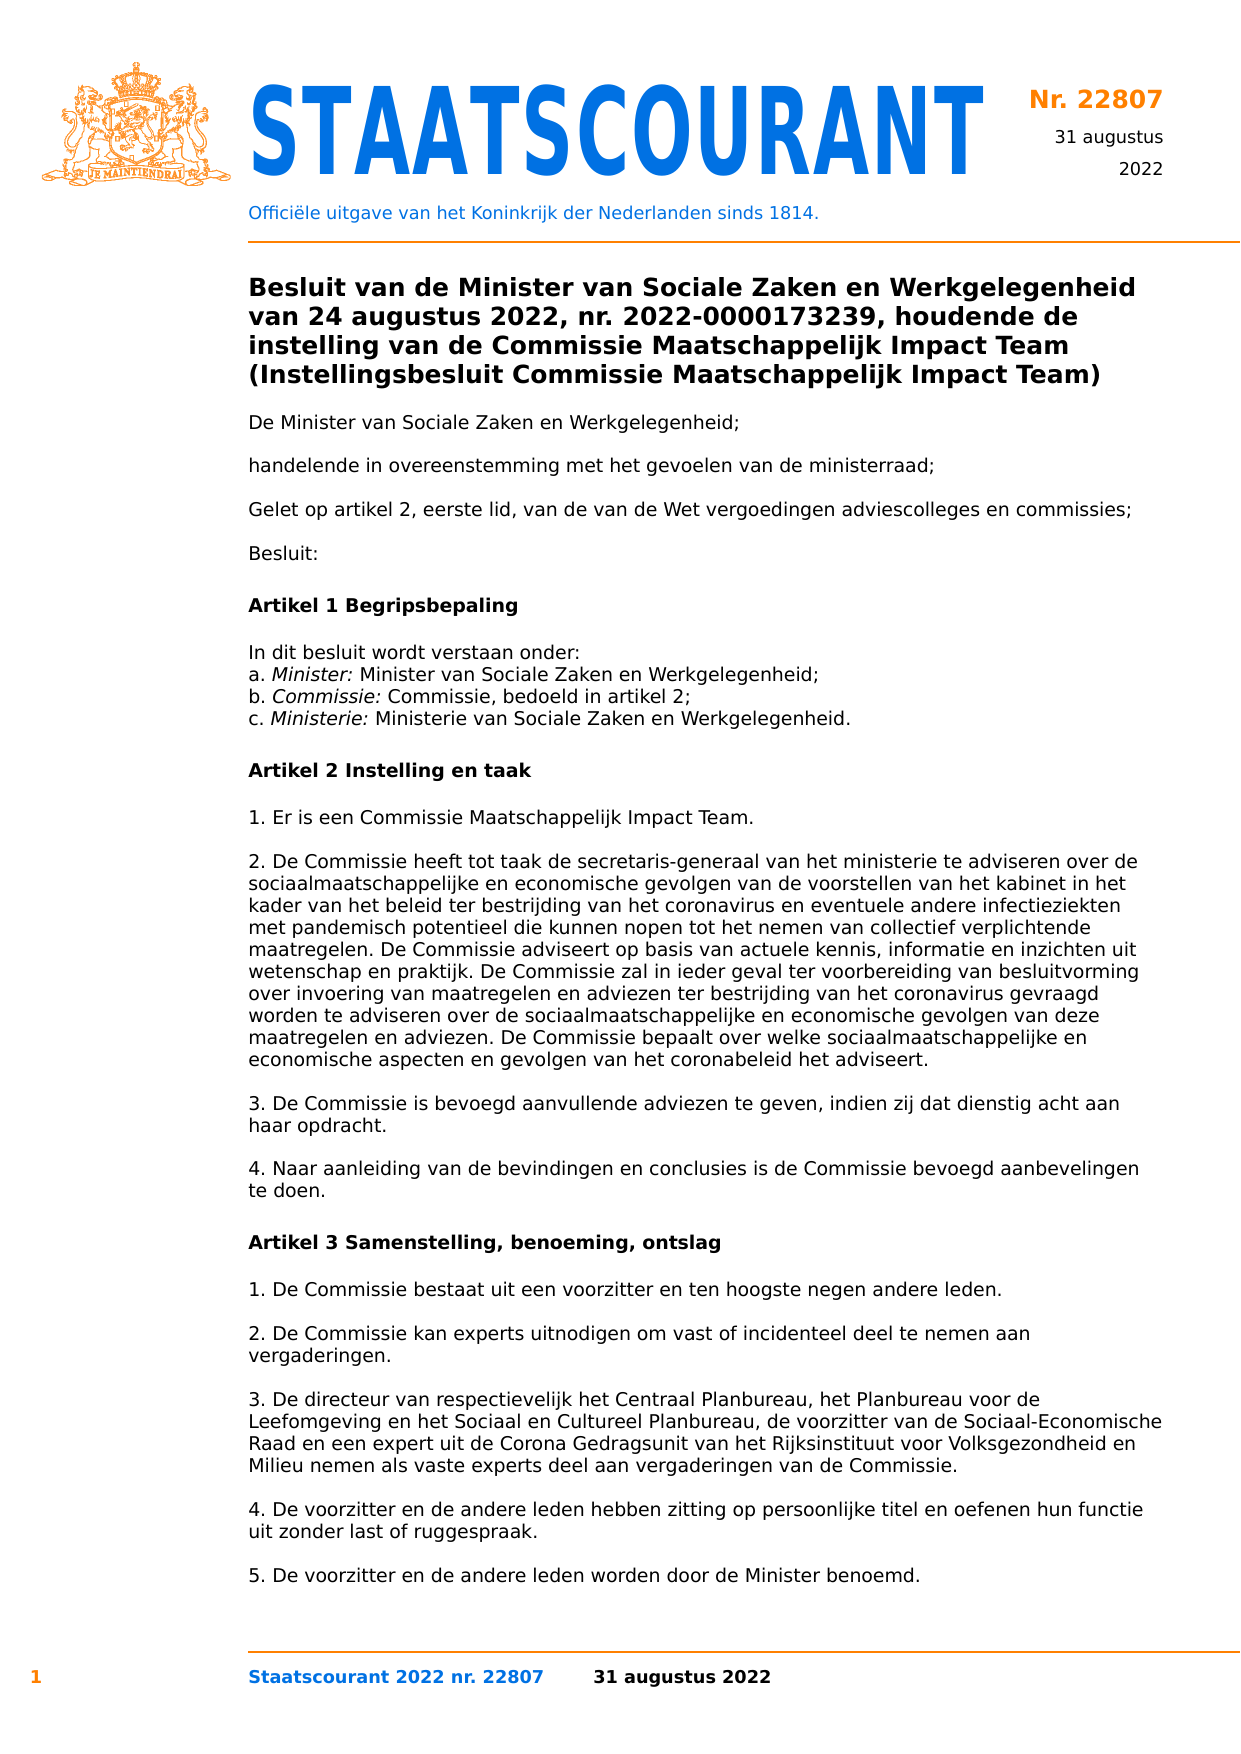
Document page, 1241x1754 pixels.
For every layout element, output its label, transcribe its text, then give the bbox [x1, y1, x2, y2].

text 1. De Commissie bestaat uit een voorzitter en ten hoogste negen andere leden. [248, 1279, 1163, 1301]
text 2. De Commissie heeft tot taak de secretaris-generaal van het ministerie te adviseren over de sociaalmaatschappelijke en economische gevolgen van de voorstellen van het kabinet in het kader van het beleid ter bestrijding van het coronavirus en eventuele andere infectieziekten met pandemisch potentieel die kunnen nopen tot het nemen van collectief verplichtende maatregelen. De Commissie adviseert op basis van actuele kennis, informatie en inzichten uit wetenschap en praktijk. De Commissie zal in ieder geval ter voorbereiding van besluitvorming over invoering van maatregelen en adviezen ter bestrijding van het coronavirus gevraagd worden te adviseren over de sociaalmaatschappelijke en economische gevolgen van deze maatregelen en adviezen. De Commissie bepaalt over welke sociaalmaatschappelijke en economische aspecten en gevolgen van het coronabeleid het adviseert. [248, 851, 1163, 1071]
text Gelet op artikel 2, eerste lid, van de van de Wet vergoedingen adviescolleges en commissies; [248, 499, 1163, 521]
picture [41, 62, 231, 186]
text handelende in overeenstemming met het gevoelen van de ministerraad; [248, 455, 1163, 477]
table_cell 2022 [998, 153, 1240, 203]
subtitle Besluit van de Minister van Sociale Zaken en Werkgelegenheid van 24 augustus 2022, nr. 2022-0000173239, houdende de instelling van de Commissie Maatschappelijk Impact Team (Instellingsbesluit Commissie Maatschappelijk Impact Team) [248, 273, 1163, 390]
text a. Minister: Minister van Sociale Zaken en Werkgelegenheid; [248, 664, 1163, 686]
text 5. De voorzitter en de andere leden worden door de Minister benoemd. [248, 1564, 1163, 1587]
subtitle Artikel 1 Begripsbepaling [248, 595, 1163, 617]
table_header STAATSCOURANT [248, 62, 998, 203]
text 3. De Commissie is bevoegd aanvullende adviezen te geven, indien zij dat dienstig acht aan haar opdracht. [248, 1092, 1163, 1136]
table_cell Officiële uitgave van het Koninkrijk der Nederlanden sinds 1814. [248, 203, 1240, 241]
text 4. De voorzitter en de andere leden hebben zitting op persoonlijke titel en oefenen hun functie uit zonder last of ruggespraak. [248, 1499, 1163, 1543]
text 2. De Commissie kan experts uitnodigen om vast of incidenteel deel te nemen aan vergaderingen. [248, 1323, 1163, 1367]
text c. Ministerie: Ministerie van Sociale Zaken en Werkgelegenheid. [248, 708, 1163, 730]
text 3. De directeur van respectievelijk het Centraal Planbureau, het Planbureau voor de Leefomgeving en het Sociaal en Cultureel Planbureau, de voorzitter van de Sociaal-Economische Raad en een expert uit de Corona Gedragsunit van het Rijksinstituut voor Volksgezondheid en Milieu nemen als vaste experts deel aan vergaderingen van de Commissie. [248, 1389, 1163, 1477]
text 4. Naar aanleiding van de bevindingen en conclusies is de Commissie bevoegd aanbevelingen te doen. [248, 1158, 1163, 1202]
text Besluit: [248, 543, 1163, 565]
subtitle Artikel 2 Instelling en taak [248, 760, 1163, 782]
text De Minister van Sociale Zaken en Werkgelegenheid; [248, 412, 1163, 433]
text In dit besluit wordt verstaan onder: [248, 642, 1163, 664]
table_header [25, 62, 248, 241]
table_header Nr. 22807 [998, 62, 1240, 121]
table_cell 31 augustus [998, 121, 1240, 153]
text 1. Er is een Commissie Maatschappelijk Impact Team. [248, 807, 1163, 829]
subtitle Artikel 3 Samenstelling, benoeming, ontslag [248, 1232, 1163, 1254]
text b. Commissie: Commissie, bedoeld in artikel 2; [248, 686, 1163, 708]
